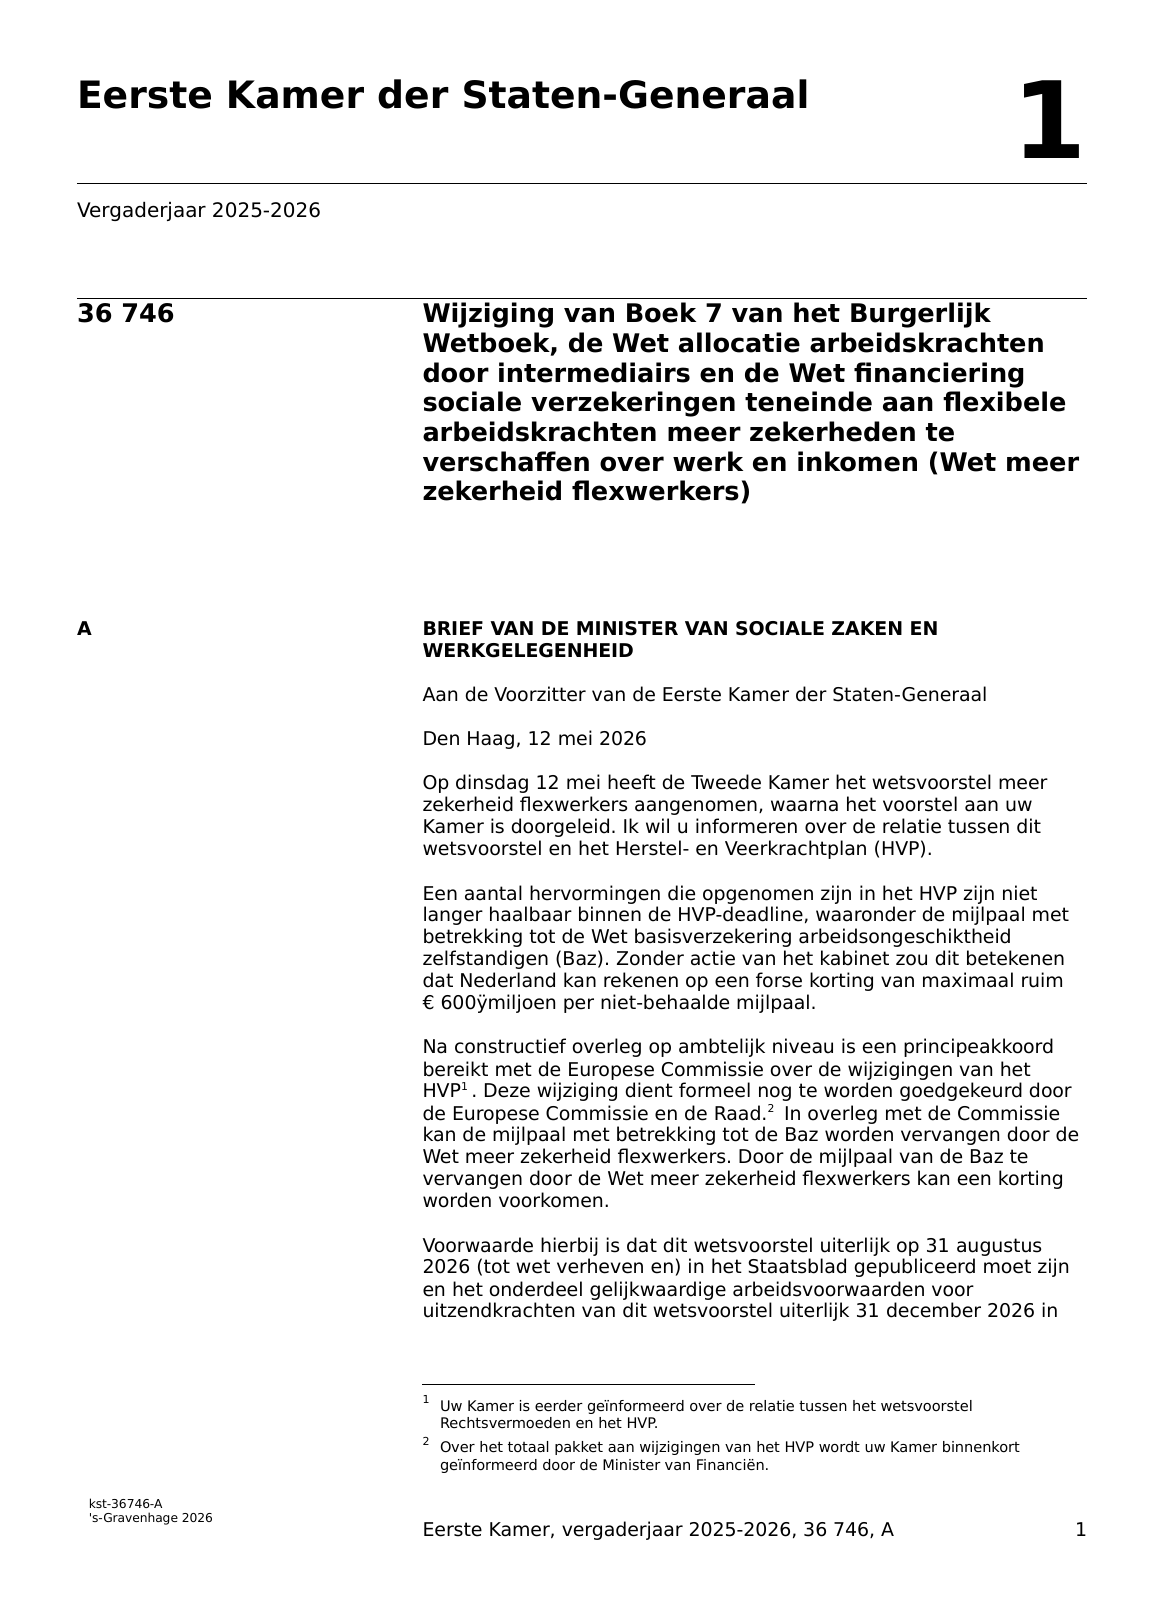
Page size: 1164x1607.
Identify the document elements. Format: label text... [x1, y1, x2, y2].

table_cell Vergaderjaar 2025-2026 [77, 184, 1087, 298]
text 's-Gravenhage 2026 [88, 1511, 323, 1525]
text Voorwaarde hierbij is dat dit wetsvoorstel uiterlijk op 31 augustus 2026 (tot wet verheven en) in het Staatsblad gepubliceerd moet zijn en het onderdeel gelijkwaardige arbeidsvoorwaarden voor uitzendkrachten van dit wetsvoorstel uiterlijk 31 december 2026 in [422, 1234, 1087, 1322]
text Na constructief overleg op ambtelijk niveau is een principeakkoord bereikt met de Europese Commissie over de wijzigingen van het HVP. Deze wijziging dient formeel nog te worden goedgekeurd door de Europese Commissie en de Raad. In overleg met de Commissie kan de mijlpaal met betrekking tot de Baz worden vervangen door de Wet meer zekerheid flexwerkers. Door de mijlpaal van de Baz te vervangen door de Wet meer zekerheid flexwerkers kan een korting worden voorkomen. [422, 1036, 1087, 1212]
text Uw Kamer is eerder geïnformeerd over de relatie tussen het wetsvoorstel Rechtsvermoeden en het HVP. [422, 1393, 1087, 1432]
text Over het totaal pakket aan wijzigingen van het HVP wordt uw Kamer binnenkort geïnformeerd door de Minister van Financiën. [422, 1435, 1087, 1474]
subtitle 36 746 Wijziging van Boek 7 van het Burgerlijk Wetboek, de Wet allocatie arbeidskrachten door intermediairs en de Wet financiering sociale verzekeringen teneinde aan flexibele arbeidskrachten meer zekerheden te verschaffen over werk en inkomen (Wet meer zekerheid flexwerkers) [77, 299, 1087, 507]
text Een aantal hervormingen die opgenomen zijn in het HVP zijn niet langer haalbaar binnen de HVP-deadline, waaronder de mijlpaal met betrekking tot de Wet basisverzekering arbeidsongeschiktheid zelfstandigen (Baz). Zonder actie van het kabinet zou dit betekenen dat Nederland kan rekenen op een forse korting van maximaal ruim € 600ÿmiljoen per niet-behaalde mijlpaal. [422, 882, 1087, 1014]
table_header Eerste Kamer der Staten-Generaal [77, 59, 886, 183]
text kst-36746-A [88, 1497, 323, 1511]
text Den Haag, 12 mei 2026 [422, 728, 1087, 750]
table_header 1 [886, 59, 1087, 183]
subtitle A BRIEF VAN DE MINISTER VAN SOCIALE ZAKEN EN WERKGELEGENHEID [77, 618, 1087, 662]
text Aan de Voorzitter van de Eerste Kamer der Staten-Generaal [422, 684, 1087, 706]
text Op dinsdag 12 mei heeft de Tweede Kamer het wetsvoorstel meer zekerheid flexwerkers aangenomen, waarna het voorstel aan uw Kamer is doorgeleid. Ik wil u informeren over de relatie tussen dit wetsvoorstel en het Herstel- en Veerkrachtplan (HVP). [422, 772, 1087, 860]
